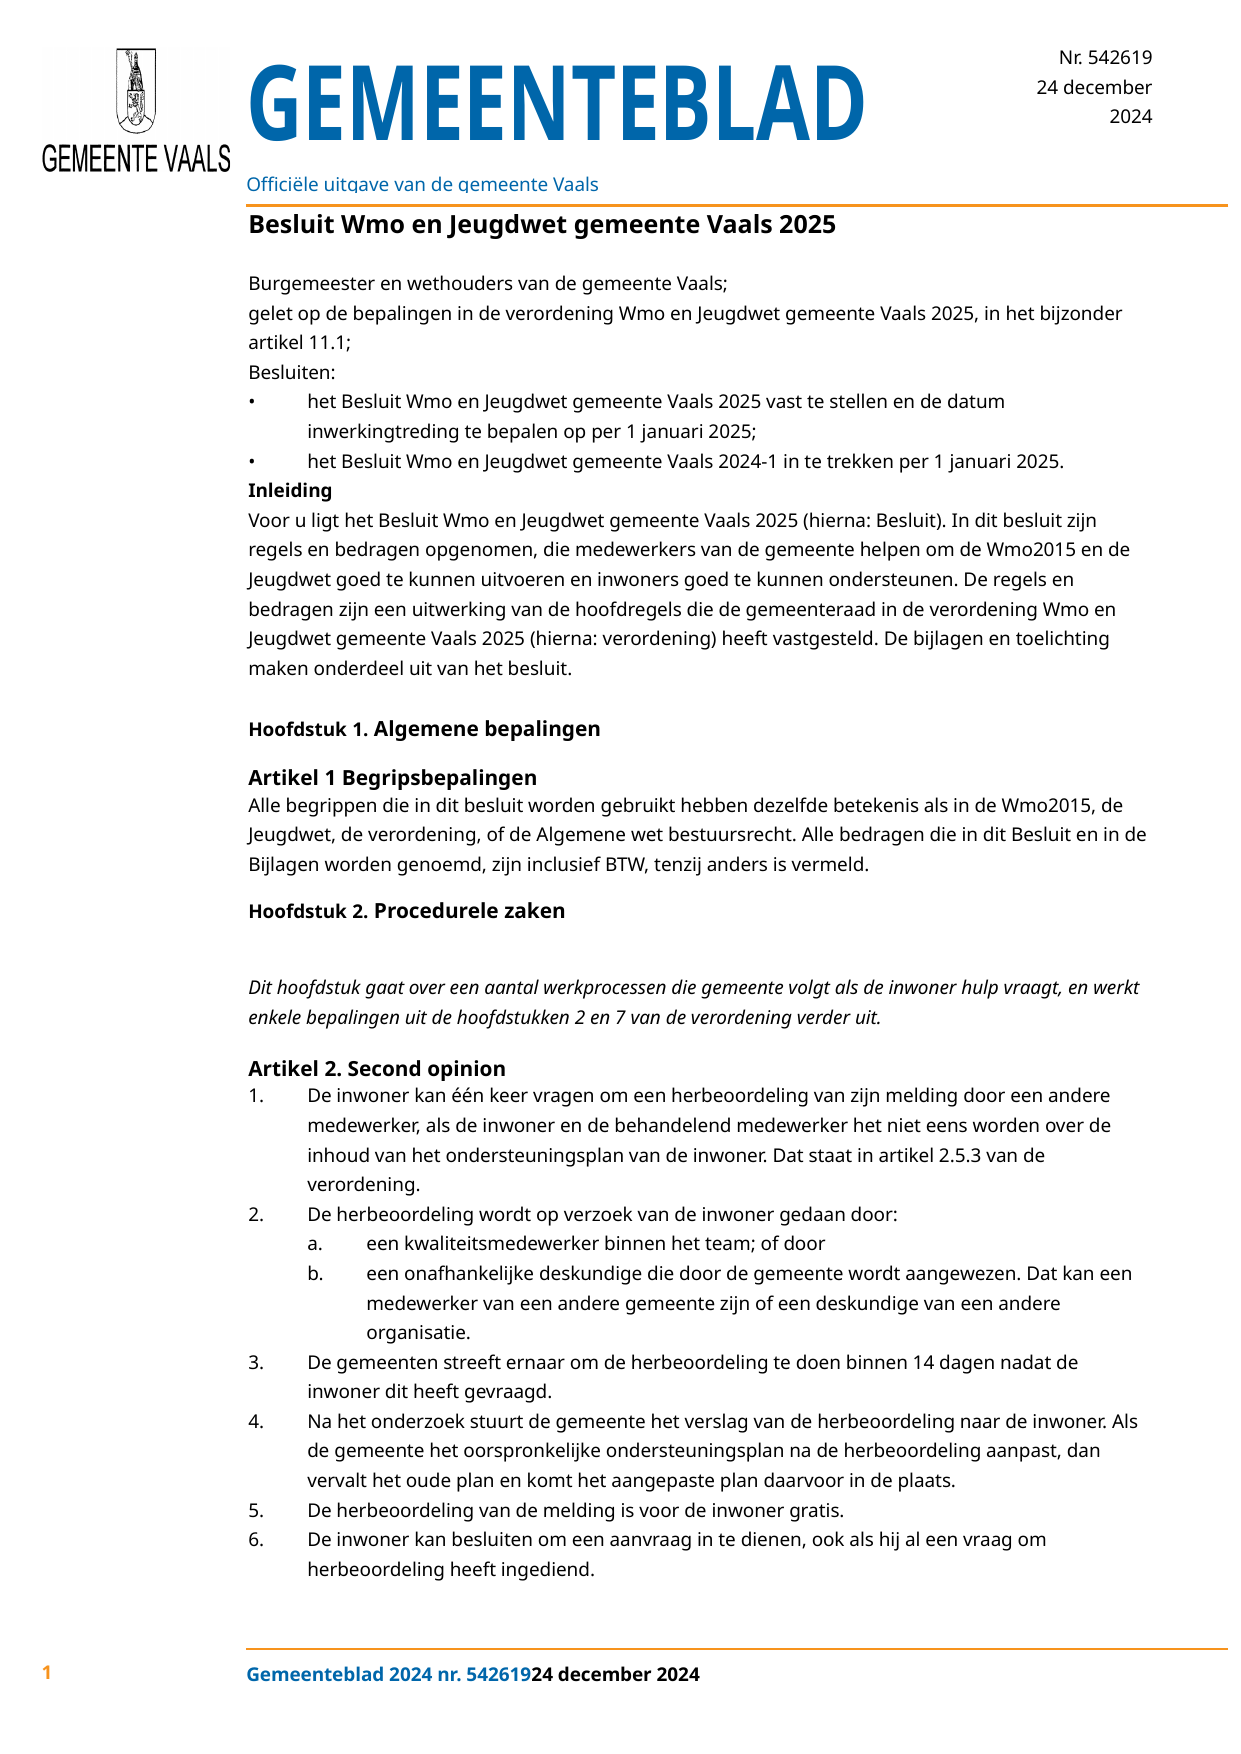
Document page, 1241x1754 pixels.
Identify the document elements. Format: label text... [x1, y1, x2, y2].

text Hoofdstuk 2. Procedurele zaken [248, 897, 1152, 925]
text Dit hoofdstuk gaat over een aantal werkprocessen die gemeente volgt als de inwoner hulp vraagt, en werkt enkele bepalingen uit de hoofdstukken 2 en 7 van de verordening verder uit. [248, 974, 1152, 1029]
list De inwoner kan besluiten om een aanvraag in te dienen, ook als hij al een vraag om herbeoordeling heeft ingediend. [248, 1526, 1152, 1582]
text Artikel 2. Second opinion [248, 1054, 1152, 1083]
list De gemeenten streeft ernaar om de herbeoordeling te doen binnen 14 dagen nadat de inwoner dit heeft gevraagd. [248, 1349, 1152, 1404]
list De herbeoordeling van de melding is voor de inwoner gratis. [248, 1497, 1152, 1523]
text Artikel 1 Begripsbepalingen [248, 763, 1152, 792]
text Besluiten: [248, 359, 1152, 385]
list Na het onderzoek stuurt de gemeente het verslag van de herbeoordeling naar de inwoner. Als de gemeente het oorspronkelijke ondersteuningsplan na de herbeoordeling aanpast, dan vervalt het oude plan en komt het aangepaste plan daarvoor in de plaats. [248, 1408, 1152, 1493]
text Hoofdstuk 1. Algemene bepalingen [248, 714, 1152, 742]
list De inwoner kan één keer vragen om een herbeoordeling van zijn melding door een andere medewerker, als de inwoner en de behandelend medewerker het niet eens worden over de inhoud van het ondersteuningsplan van de inwoner. Dat staat in artikel 2.5.3 van de verordening. [248, 1083, 1152, 1197]
text Besluit Wmo en Jeugdwet gemeente Vaals 2025 [248, 207, 1152, 241]
picture [41, 47, 231, 172]
list het Besluit Wmo en Jeugdwet gemeente Vaals 2025 vast te stellen en de datum inwerkingtreding te bepalen op per 1 januari 2025; [248, 389, 1152, 444]
list een onafhankelijke deskundige die door de gemeente wordt aangewezen. Dat kan een medewerker van een andere gemeente zijn of een deskundige van een andere organisatie. [307, 1260, 1152, 1345]
text gelet op de bepalingen in de verordening Wmo en Jeugdwet gemeente Vaals 2025, in het bijzonder artikel 11.1; [248, 300, 1152, 355]
list De herbeoordeling wordt op verzoek van de inwoner gedaan door: [248, 1201, 1152, 1227]
text Voor u ligt het Besluit Wmo en Jeugdwet gemeente Vaals 2025 (hierna: Besluit). In dit besluit zijn regels en bedragen opgenomen, die medewerkers van de gemeente helpen om de Wmo2015 en de Jeugdwet goed te kunnen uitvoeren en inwoners goed te kunnen ondersteunen. De regels en bedragen zijn een uitwerking van de hoofdregels die de gemeenteraad in de verordening Wmo en Jeugdwet gemeente Vaals 2025 (hierna: verordening) heeft vastgesteld. De bijlagen en toelichting maken onderdeel uit van het besluit. [248, 507, 1152, 681]
text Burgemeester en wethouders van de gemeente Vaals; [248, 270, 1152, 296]
list een kwaliteitsmedewerker binnen het team; of door [307, 1231, 1152, 1256]
text Inleiding [248, 477, 1152, 503]
text Alle begrippen die in dit besluit worden gebruikt hebben dezelfde betekenis als in de Wmo2015, de Jeugdwet, de verordening, of de Algemene wet bestuursrecht. Alle bedragen die in dit Besluit en in de Bijlagen worden genoemd, zijn inclusief BTW, tenzij anders is vermeld. [248, 792, 1152, 877]
list het Besluit Wmo en Jeugdwet gemeente Vaals 2024-1 in te trekken per 1 januari 2025. [248, 448, 1152, 473]
